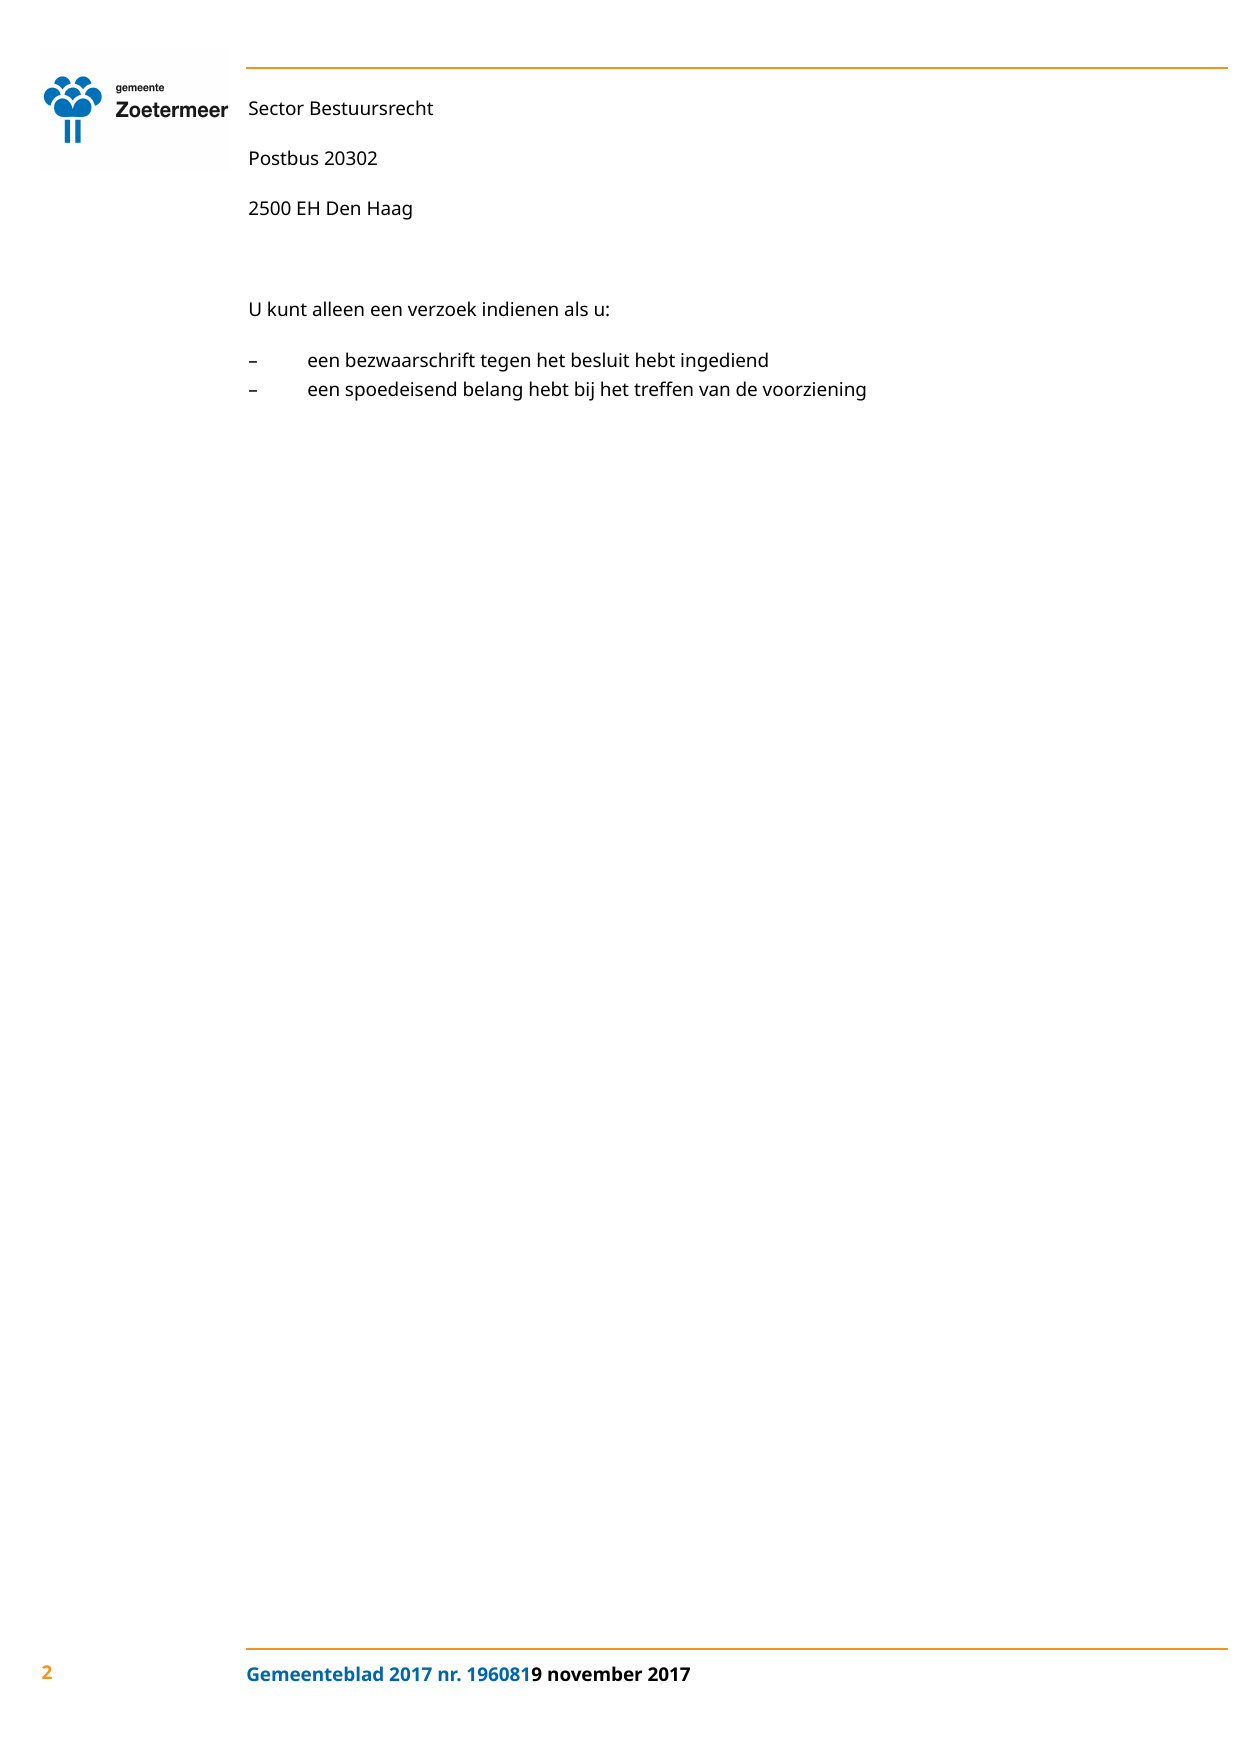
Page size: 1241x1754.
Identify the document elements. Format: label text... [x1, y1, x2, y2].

text 2500 EH Den Haag [248, 196, 1152, 221]
text Sector Bestuursrecht [248, 95, 1152, 121]
text U kunt alleen een verzoek indienen als u: [248, 296, 1152, 322]
text Postbus 20302 [248, 145, 1152, 171]
list een bezwaarschrift tegen het besluit hebt ingediend [248, 347, 1152, 373]
list een spoedeisend belang hebt bij het treffen van de voorziening [248, 376, 1152, 402]
picture [41, 47, 231, 172]
